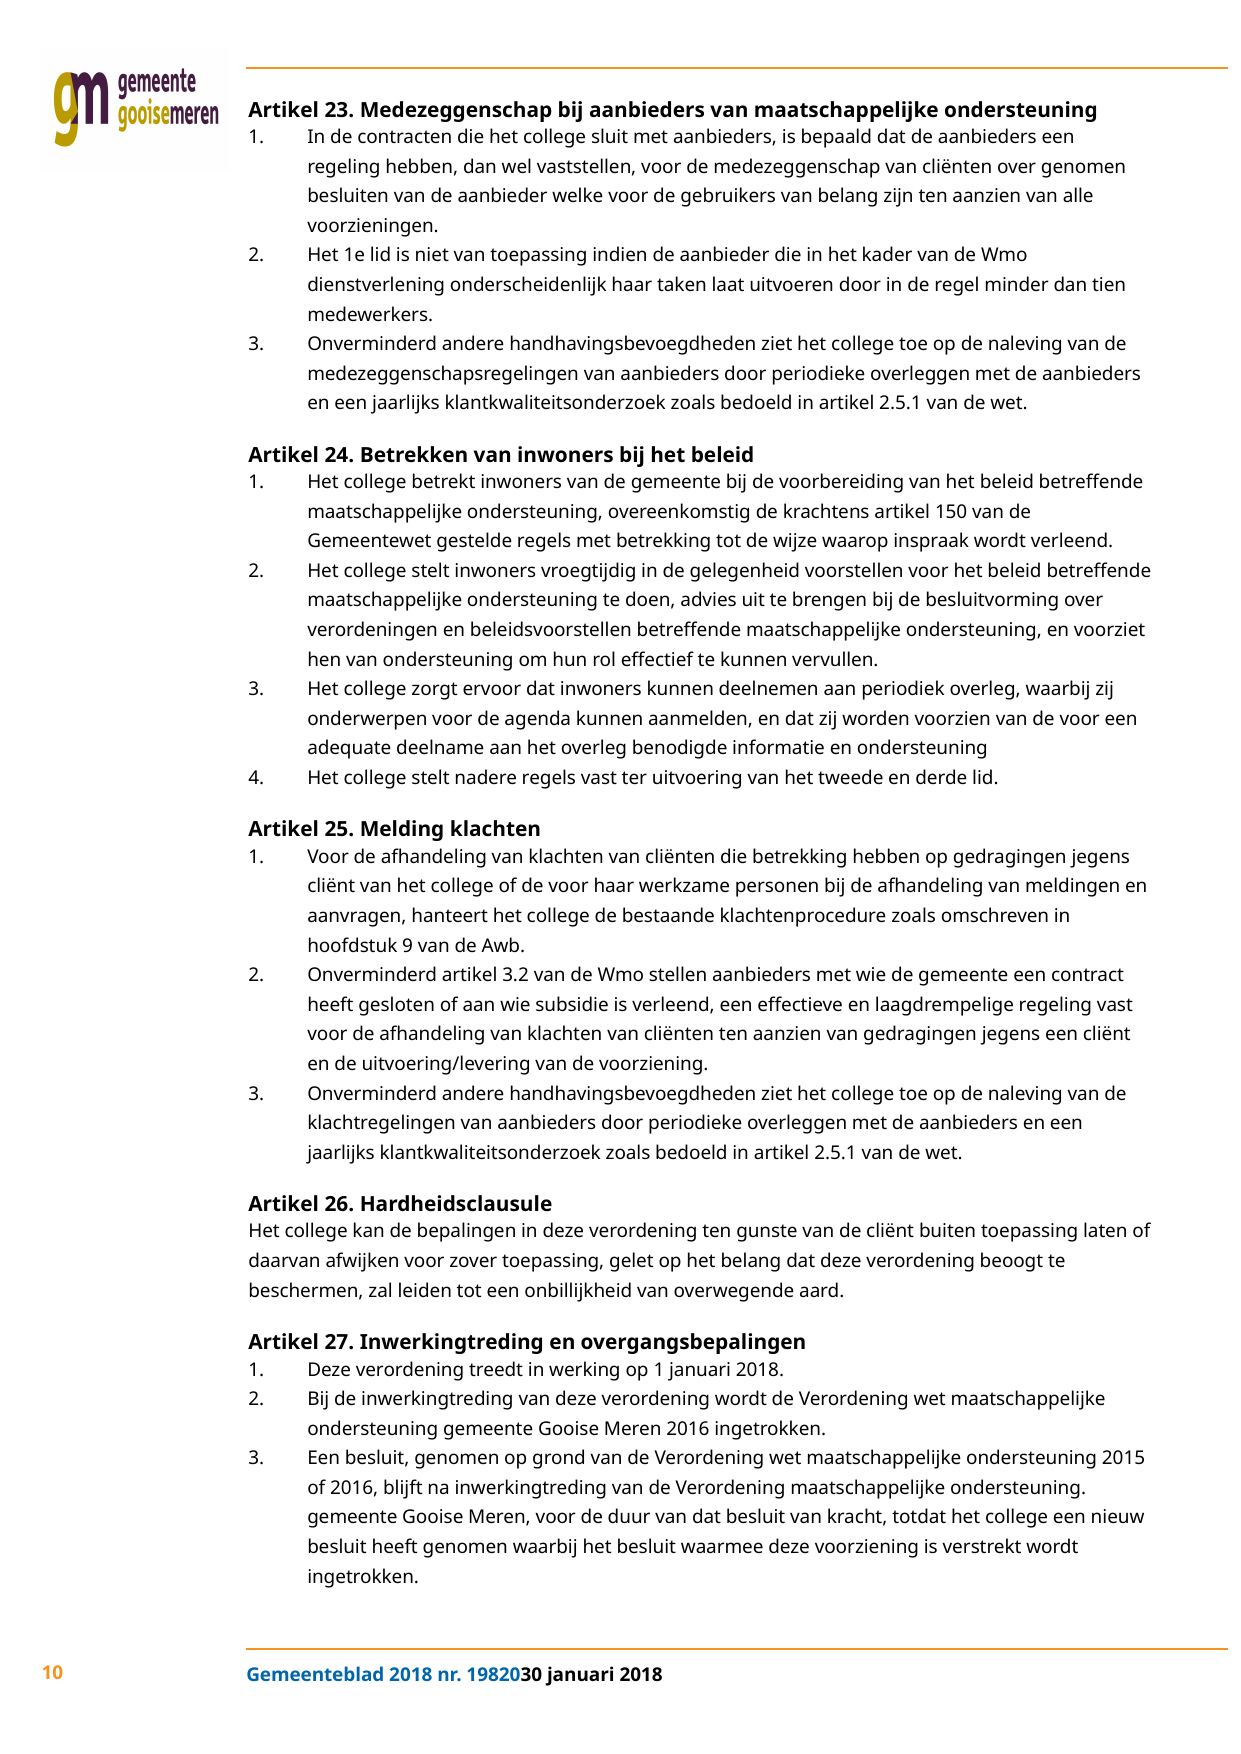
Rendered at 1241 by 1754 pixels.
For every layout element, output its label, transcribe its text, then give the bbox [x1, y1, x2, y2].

text Artikel 24. Betrekken van inwoners bij het beleid [248, 440, 1152, 468]
list In de contracten die het college sluit met aanbieders, is bepaald dat de aanbieders een regeling hebben, dan wel vaststellen, voor de medezeggenschap van cliënten over genomen besluiten van de aanbieder welke voor de gebruikers van belang zijn ten aanzien van alle voorzieningen. [248, 123, 1152, 238]
list Het college zorgt ervoor dat inwoners kunnen deelnemen aan periodiek overleg, waarbij zij onderwerpen voor de agenda kunnen aanmelden, en dat zij worden voorzien van de voor een adequate deelname aan het overleg benodigde informatie en ondersteuning [248, 675, 1152, 760]
text Artikel 26. Hardheidsclausule [248, 1189, 1152, 1218]
list Deze verordening treedt in werking op 1 januari 2018. [248, 1356, 1152, 1381]
list Bij de inwerkingtreding van deze verordening wordt de Verordening wet maatschappelijke ondersteuning gemeente Gooise Meren 2016 ingetrokken. [248, 1385, 1152, 1441]
text Artikel 25. Melding klachten [248, 814, 1152, 843]
list Onverminderd andere handhavingsbevoegdheden ziet het college toe op de naleving van de klachtregelingen van aanbieders door periodieke overleggen met de aanbieders en een jaarlijks klantkwaliteitsonderzoek zoals bedoeld in artikel 2.5.1 van de wet. [248, 1080, 1152, 1164]
list Een besluit, genomen op grond van de Verordening wet maatschappelijke ondersteuning 2015 of 2016, blijft na inwerkingtreding van de Verordening maatschappelijke ondersteuning. gemeente Gooise Meren, voor de duur van dat besluit van kracht, totdat het college een nieuw besluit heeft genomen waarbij het besluit waarmee deze voorziening is verstrekt wordt ingetrokken. [248, 1444, 1152, 1588]
list Het 1e lid is niet van toepassing indien de aanbieder die in het kader van de Wmo dienstverlening onderscheidenlijk haar taken laat uitvoeren door in de regel minder dan tien medewerkers. [248, 242, 1152, 326]
picture [41, 47, 231, 172]
list Voor de afhandeling van klachten van cliënten die betrekking hebben op gedragingen jegens cliënt van het college of de voor haar werkzame personen bij de afhandeling van meldingen en aanvragen, hanteert het college de bestaande klachtenprocedure zoals omschreven in hoofdstuk 9 van de Awb. [248, 843, 1152, 957]
text Artikel 27. Inwerkingtreding en overgangsbepalingen [248, 1327, 1152, 1356]
text Artikel 23. Medezeggenschap bij aanbieders van maatschappelijke ondersteuning [248, 95, 1152, 123]
list Het college betrekt inwoners van de gemeente bij de voorbereiding van het beleid betreffende maatschappelijke ondersteuning, overeenkomstig de krachtens artikel 150 van de Gemeentewet gestelde regels met betrekking tot de wijze waarop inspraak wordt verleend. [248, 468, 1152, 553]
list Onverminderd andere handhavingsbevoegdheden ziet het college toe op de naleving van de medezeggenschapsregelingen van aanbieders door periodieke overleggen met de aanbieders en een jaarlijks klantkwaliteitsonderzoek zoals bedoeld in artikel 2.5.1 van de wet. [248, 330, 1152, 415]
list Het college stelt inwoners vroegtijdig in de gelegenheid voorstellen voor het beleid betreffende maatschappelijke ondersteuning te doen, advies uit te brengen bij de besluitvorming over verordeningen en beleidsvoorstellen betreffende maatschappelijke ondersteuning, en voorziet hen van ondersteuning om hun rol effectief te kunnen vervullen. [248, 557, 1152, 672]
list Onverminderd artikel 3.2 van de Wmo stellen aanbieders met wie de gemeente een contract heeft gesloten of aan wie subsidie is verleend, een effectieve en laagdrempelige regeling vast voor de afhandeling van klachten van cliënten ten aanzien van gedragingen jegens een cliënt en de uitvoering/levering van de voorziening. [248, 961, 1152, 1076]
text Het college kan de bepalingen in deze verordening ten gunste van de cliënt buiten toepassing laten of daarvan afwijken voor zover toepassing, gelet op het belang dat deze verordening beoogt te beschermen, zal leiden tot een onbillijkheid van overwegende aard. [248, 1218, 1152, 1303]
list Het college stelt nadere regels vast ter uitvoering van het tweede en derde lid. [248, 764, 1152, 790]
